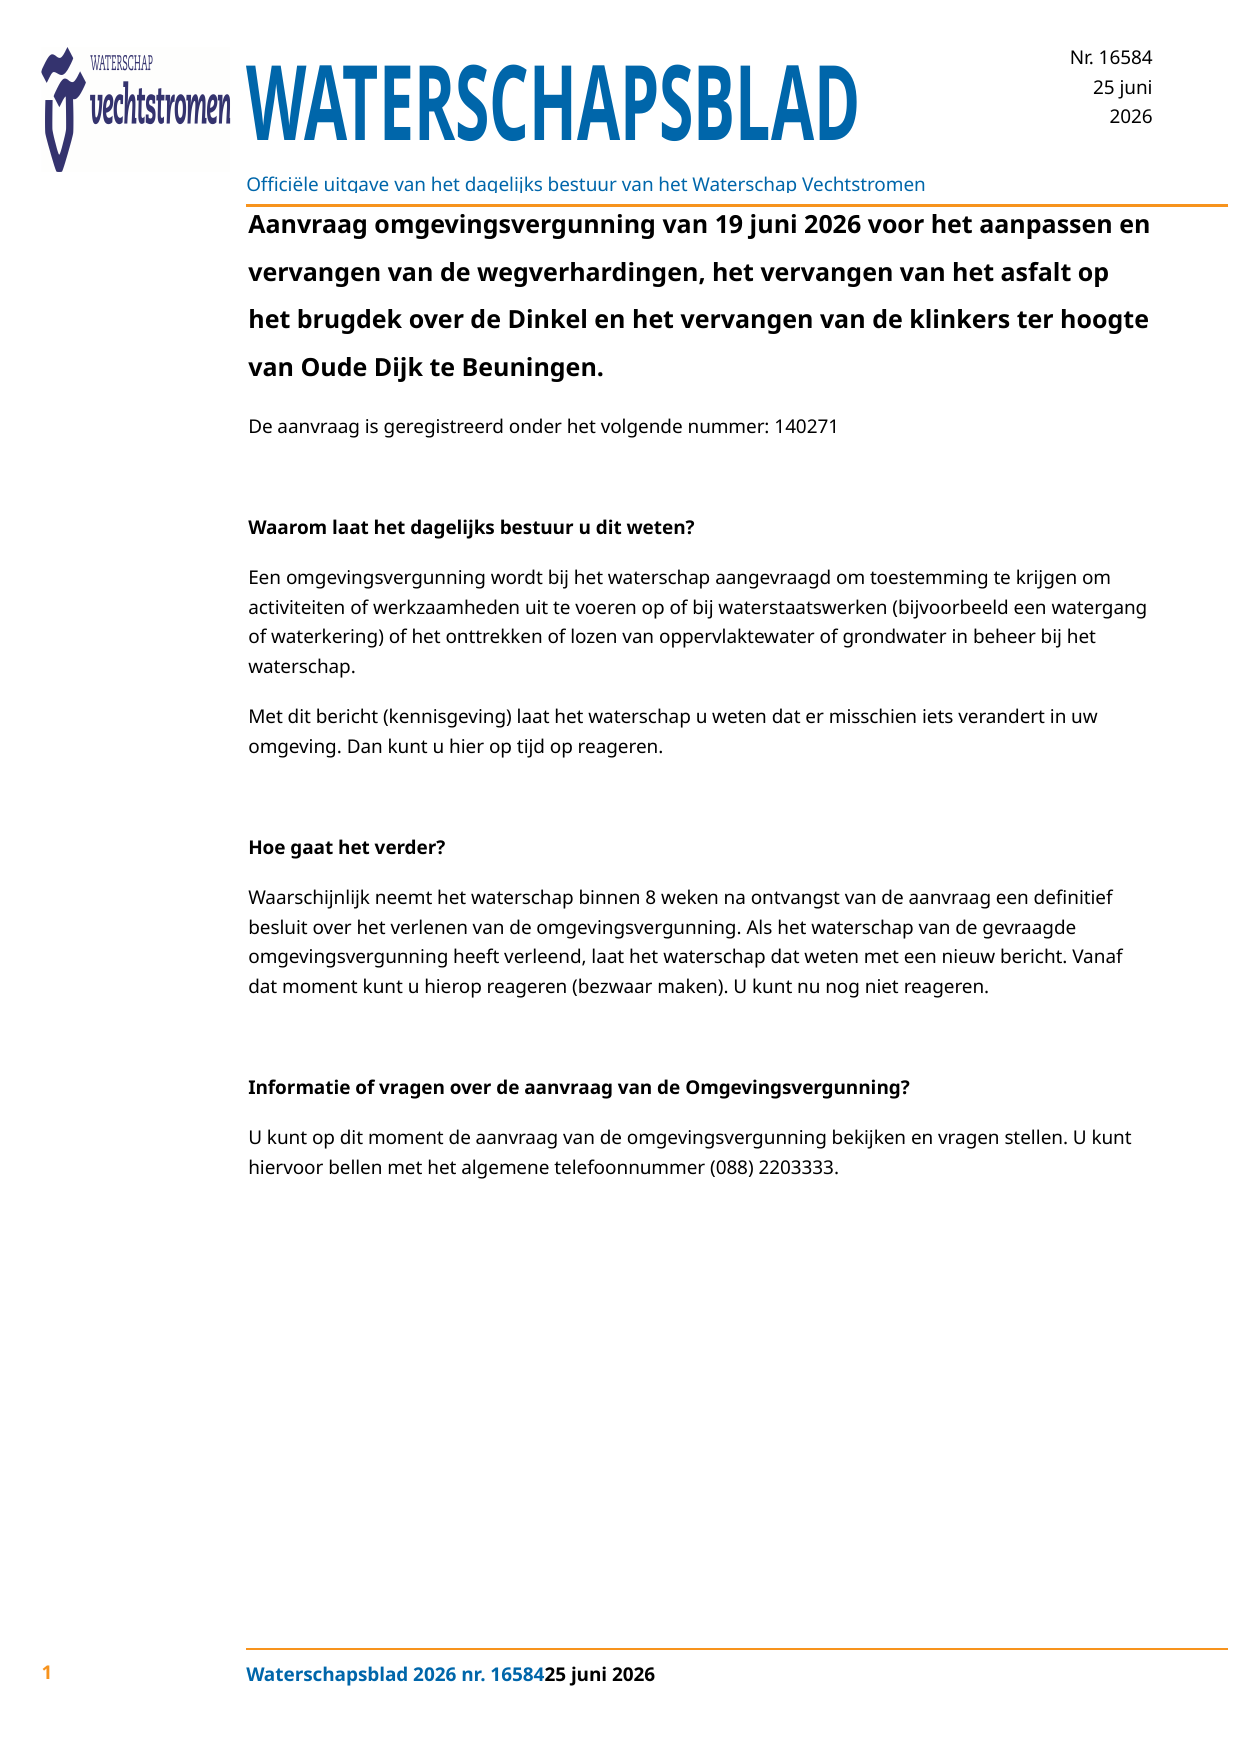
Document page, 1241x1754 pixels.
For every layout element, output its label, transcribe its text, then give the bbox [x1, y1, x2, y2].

text Waarschijnlijk neemt het waterschap binnen 8 weken na ontvangst van de aanvraag een definitief besluit over het verlenen van de omgevingsvergunning. Als het waterschap van de gevraagde omgevingsvergunning heeft verleend, laat het waterschap dat weten met een nieuw bericht. Vanaf dat moment kunt u hierop reageren (bezwaar maken). U kunt nu nog niet reageren. [248, 884, 1152, 999]
text Aanvraag omgevingsvergunning van 19 juni 2026 voor het aanpassen en vervangen van de wegverhardingen, het vervangen van het asfalt op het brugdek over de Dinkel en het vervangen van de klinkers ter hoogte van Oude Dijk te Beuningen. [248, 207, 1152, 384]
text U kunt op dit moment de aanvraag van de omgevingsvergunning bekijken en vragen stellen. U kunt hiervoor bellen met het algemene telefoonnummer (088) 2203333. [248, 1124, 1152, 1180]
text Hoe gaat het verder? [248, 834, 1152, 860]
text Informatie of vragen over de aanvraag van de Omgevingsvergunning? [248, 1074, 1152, 1100]
text De aanvraag is geregistreerd onder het volgende nummer: 140271 [248, 413, 1152, 439]
picture [41, 47, 231, 172]
text Een omgevingsvergunning wordt bij het waterschap aangevraagd om toestemming te krijgen om activiteiten of werkzaamheden uit te voeren op of bij waterstaatswerken (bijvoorbeeld een watergang of waterkering) of het onttrekken of lozen van oppervlaktewater of grondwater in beheer bij het waterschap. [248, 564, 1152, 679]
text Waarom laat het dagelijks bestuur u dit weten? [248, 514, 1152, 540]
text Met dit bericht (kennisgeving) laat het waterschap u weten dat er misschien iets verandert in uw omgeving. Dan kunt u hier op tijd op reageren. [248, 703, 1152, 759]
